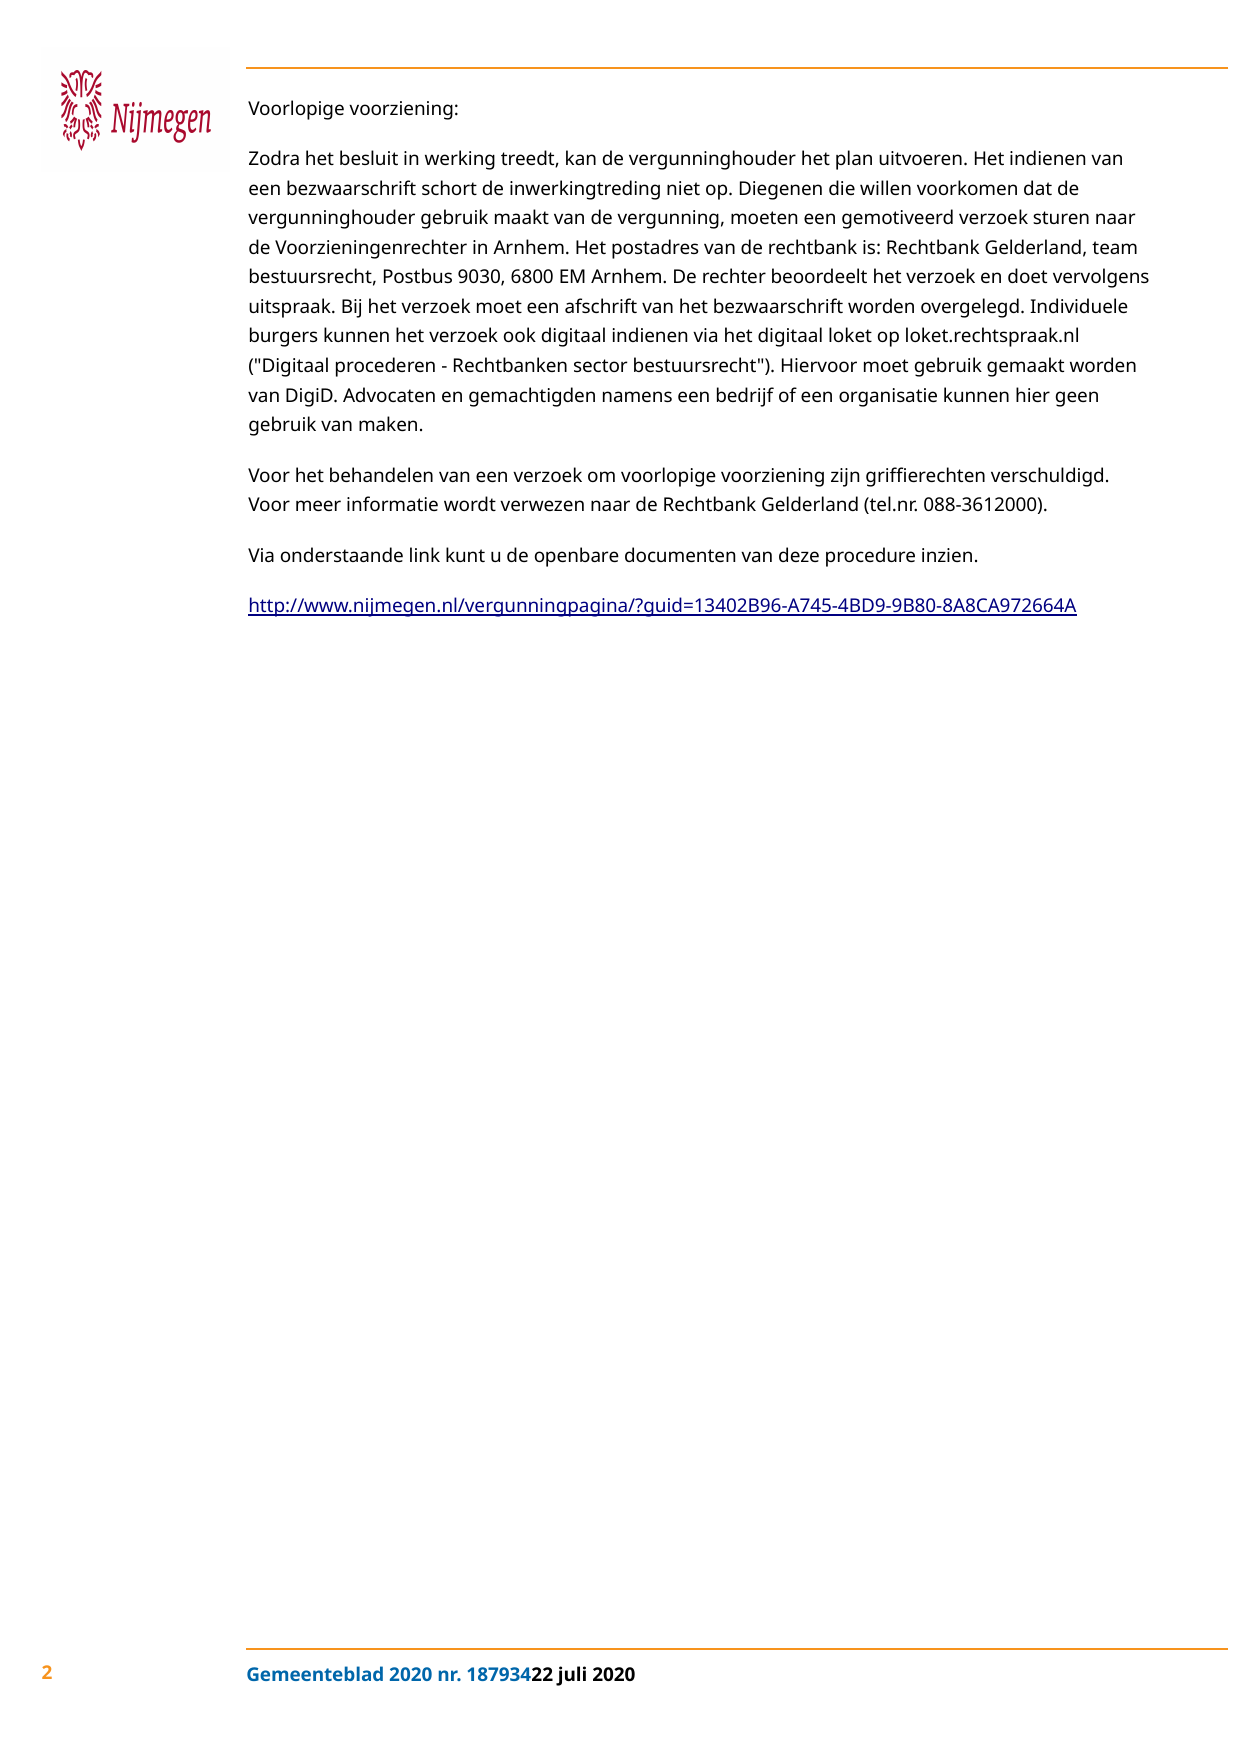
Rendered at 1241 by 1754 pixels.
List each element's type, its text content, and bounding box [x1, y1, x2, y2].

text Voor het behandelen van een verzoek om voorlopige voorziening zijn griffierechten verschuldigd. Voor meer informatie wordt verwezen naar de Rechtbank Gelderland (tel.nr. 088-3612000). [248, 462, 1152, 517]
picture [41, 47, 231, 172]
text Via onderstaande link kunt u de openbare documenten van deze procedure inzien. [248, 542, 1152, 568]
text http://www.nijmegen.nl/vergunningpagina/?guid=13402B96-A745-4BD9-9B80-8A8CA972664A [248, 592, 1152, 618]
text Zodra het besluit in werking treedt, kan de vergunninghouder het plan uitvoeren. Het indienen van een bezwaarschrift schort de inwerkingtreding niet op. Diegenen die willen voorkomen dat de vergunninghouder gebruik maakt van de vergunning, moeten een gemotiveerd verzoek sturen naar de Voorzieningenrechter in Arnhem. Het postadres van de rechtbank is: Rechtbank Gelderland, team bestuursrecht, Postbus 9030, 6800 EM Arnhem. De rechter beoordeelt het verzoek en doet vervolgens uitspraak. Bij het verzoek moet een afschrift van het bezwaarschrift worden overgelegd. Individuele burgers kunnen het verzoek ook digitaal indienen via het digitaal loket op loket.rechtspraak.nl ("Digitaal procederen - Rechtbanken sector bestuursrecht"). Hiervoor moet gebruik gemaakt worden van DigiD. Advocaten en gemachtigden namens een bedrijf of een organisatie kunnen hier geen gebruik van maken. [248, 145, 1152, 437]
text Voorlopige voorziening: [248, 95, 1152, 121]
